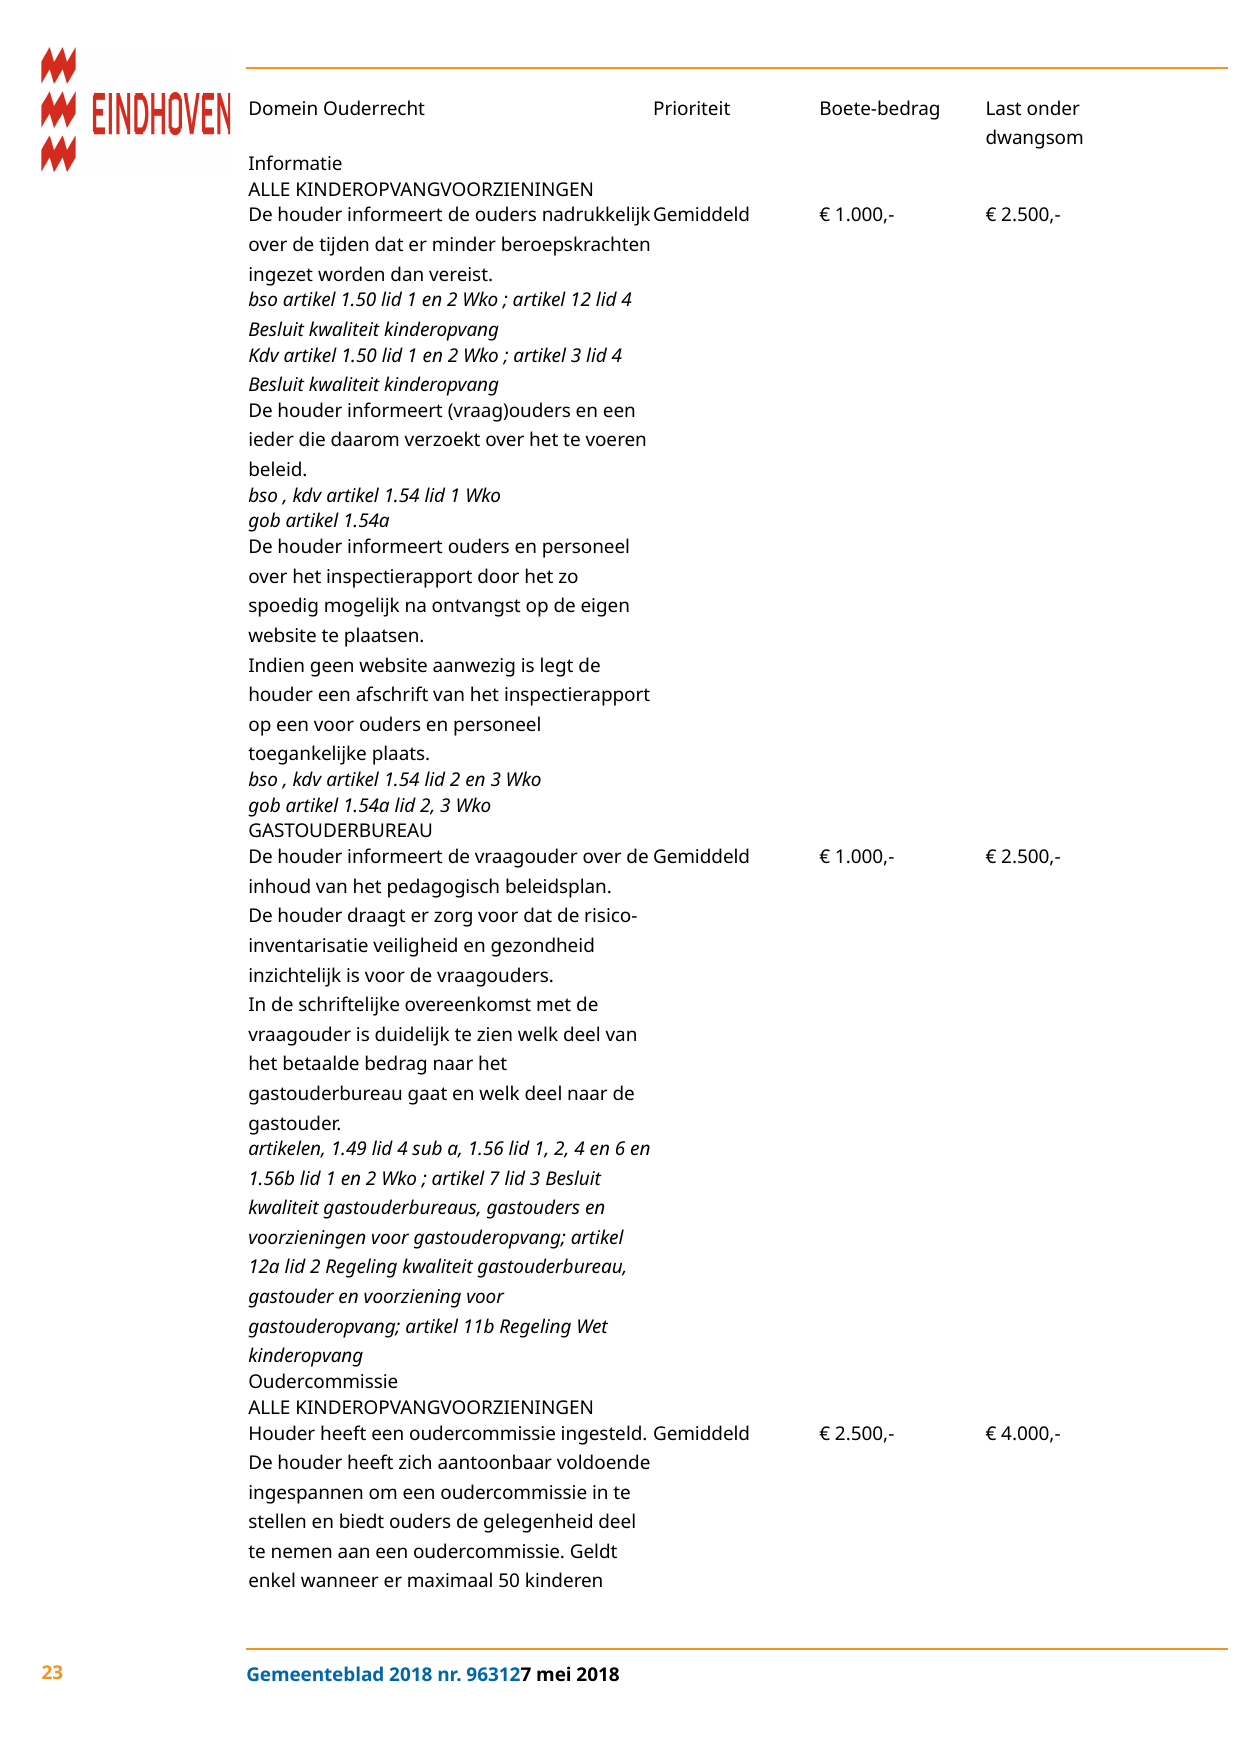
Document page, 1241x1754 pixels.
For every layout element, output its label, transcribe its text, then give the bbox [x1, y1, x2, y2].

table_cell [653, 482, 819, 508]
table_cell [985, 534, 1152, 766]
table_cell ALLE KINDEROPVANGVOORZIENINGEN [248, 1394, 653, 1420]
table_cell gob artikel 1.54a lid 2, 3 Wko [248, 792, 653, 818]
table_cell [985, 397, 1152, 482]
table_cell bso , kdv artikel 1.54 lid 2 en 3 Wko [248, 766, 653, 792]
table_cell [985, 766, 1152, 792]
table_cell [819, 534, 985, 766]
table_cell Gemiddeld [653, 1420, 819, 1593]
table_cell [653, 818, 819, 843]
table_cell [653, 508, 819, 533]
table_cell [985, 508, 1152, 533]
table_cell [819, 508, 985, 533]
table_cell [653, 286, 819, 342]
table_cell [819, 766, 985, 792]
table_cell bso artikel 1.50 lid 1 en 2 Wko ; artikel 12 lid 4 Besluit kwaliteit kinderopvang [248, 286, 653, 342]
table_cell [653, 176, 819, 202]
table_cell [653, 792, 819, 818]
table_cell Domein Ouderrecht [248, 95, 653, 150]
table_cell [985, 286, 1152, 342]
table_cell [819, 792, 985, 818]
table_cell [819, 1394, 985, 1420]
table_cell gob artikel 1.54a [248, 508, 653, 533]
table_cell [985, 176, 1152, 202]
table_cell [819, 818, 985, 843]
table_cell [819, 342, 985, 397]
picture [41, 47, 231, 172]
table_cell [819, 1135, 985, 1368]
table_cell [985, 342, 1152, 397]
table_cell ALLE KINDEROPVANGVOORZIENINGEN [248, 176, 653, 202]
table_cell Last onder dwangsom [985, 95, 1152, 150]
table_cell De houder informeert de ouders nadrukkelijk over de tijden dat er minder beroepskrachten ingezet worden dan vereist. [248, 202, 653, 286]
table_cell [819, 397, 985, 482]
table_cell Oudercommissie [248, 1368, 1152, 1394]
table_cell [653, 1394, 819, 1420]
table_cell € 1.000,- [819, 844, 985, 1135]
table_cell [653, 397, 819, 482]
table_cell [653, 534, 819, 766]
table_cell [985, 1394, 1152, 1420]
table_cell De houder informeert ouders en personeel over het inspectierapport door het zo spoedig mogelijk na ontvangst op de eigen website te plaatsen. Indien geen website aanwezig is legt de houder een afschrift van het inspectierapport op een voor ouders en personeel toegankelijke plaats. [248, 534, 653, 766]
table_cell [985, 818, 1152, 843]
table_cell € 4.000,- [985, 1420, 1152, 1593]
table_cell Kdv artikel 1.50 lid 1 en 2 Wko ; artikel 3 lid 4 Besluit kwaliteit kinderopvang [248, 342, 653, 397]
table_cell [653, 1135, 819, 1368]
table_cell artikelen, 1.49 lid 4 sub a, 1.56 lid 1, 2, 4 en 6 en 1.56b lid 1 en 2 Wko ; artikel 7 lid 3 Besluit kwaliteit gastouderbureaus, gastouders en voorzieningen voor gastouderopvang; artikel 12a lid 2 Regeling kwaliteit gastouderbureau, gastouder en voorziening voor gastouderopvang; artikel 11b Regeling Wet kinderopvang [248, 1135, 653, 1368]
table_cell De houder informeert (vraag)ouders en een ieder die daarom verzoekt over het te voeren beleid. [248, 397, 653, 482]
table_cell [985, 1135, 1152, 1368]
table_cell Houder heeft een oudercommissie ingesteld. De houder heeft zich aantoonbaar voldoende ingespannen om een oudercommissie in te stellen en biedt ouders de gelegenheid deel te nemen aan een oudercommissie. Geldt enkel wanneer er maximaal 50 kinderen [248, 1420, 653, 1593]
table_cell bso , kdv artikel 1.54 lid 1 Wko [248, 482, 653, 508]
table_cell Gemiddeld [653, 844, 819, 1135]
table_cell [653, 342, 819, 397]
table_cell Boete-bedrag [819, 95, 985, 150]
table_cell € 2.500,- [819, 1420, 985, 1593]
table_cell [653, 766, 819, 792]
table_cell € 2.500,- [985, 844, 1152, 1135]
table_cell De houder informeert de vraagouder over de inhoud van het pedagogisch beleidsplan. De houder draagt er zorg voor dat de risico-inventarisatie veiligheid en gezondheid inzichtelijk is voor de vraagouders. In de schriftelijke overeenkomst met de vraagouder is duidelijk te zien welk deel van het betaalde bedrag naar het gastouderbureau gaat en welk deel naar de gastouder. [248, 844, 653, 1135]
table_cell [819, 482, 985, 508]
table_cell Informatie [248, 150, 1152, 176]
table_cell [819, 176, 985, 202]
table_cell € 1.000,- [819, 202, 985, 286]
table_cell Gemiddeld [653, 202, 819, 286]
table_cell GASTOUDERBUREAU [248, 818, 653, 843]
table_cell Prioriteit [653, 95, 819, 150]
table_cell [985, 482, 1152, 508]
table_cell € 2.500,- [985, 202, 1152, 286]
table_cell [985, 792, 1152, 818]
table_cell [819, 286, 985, 342]
